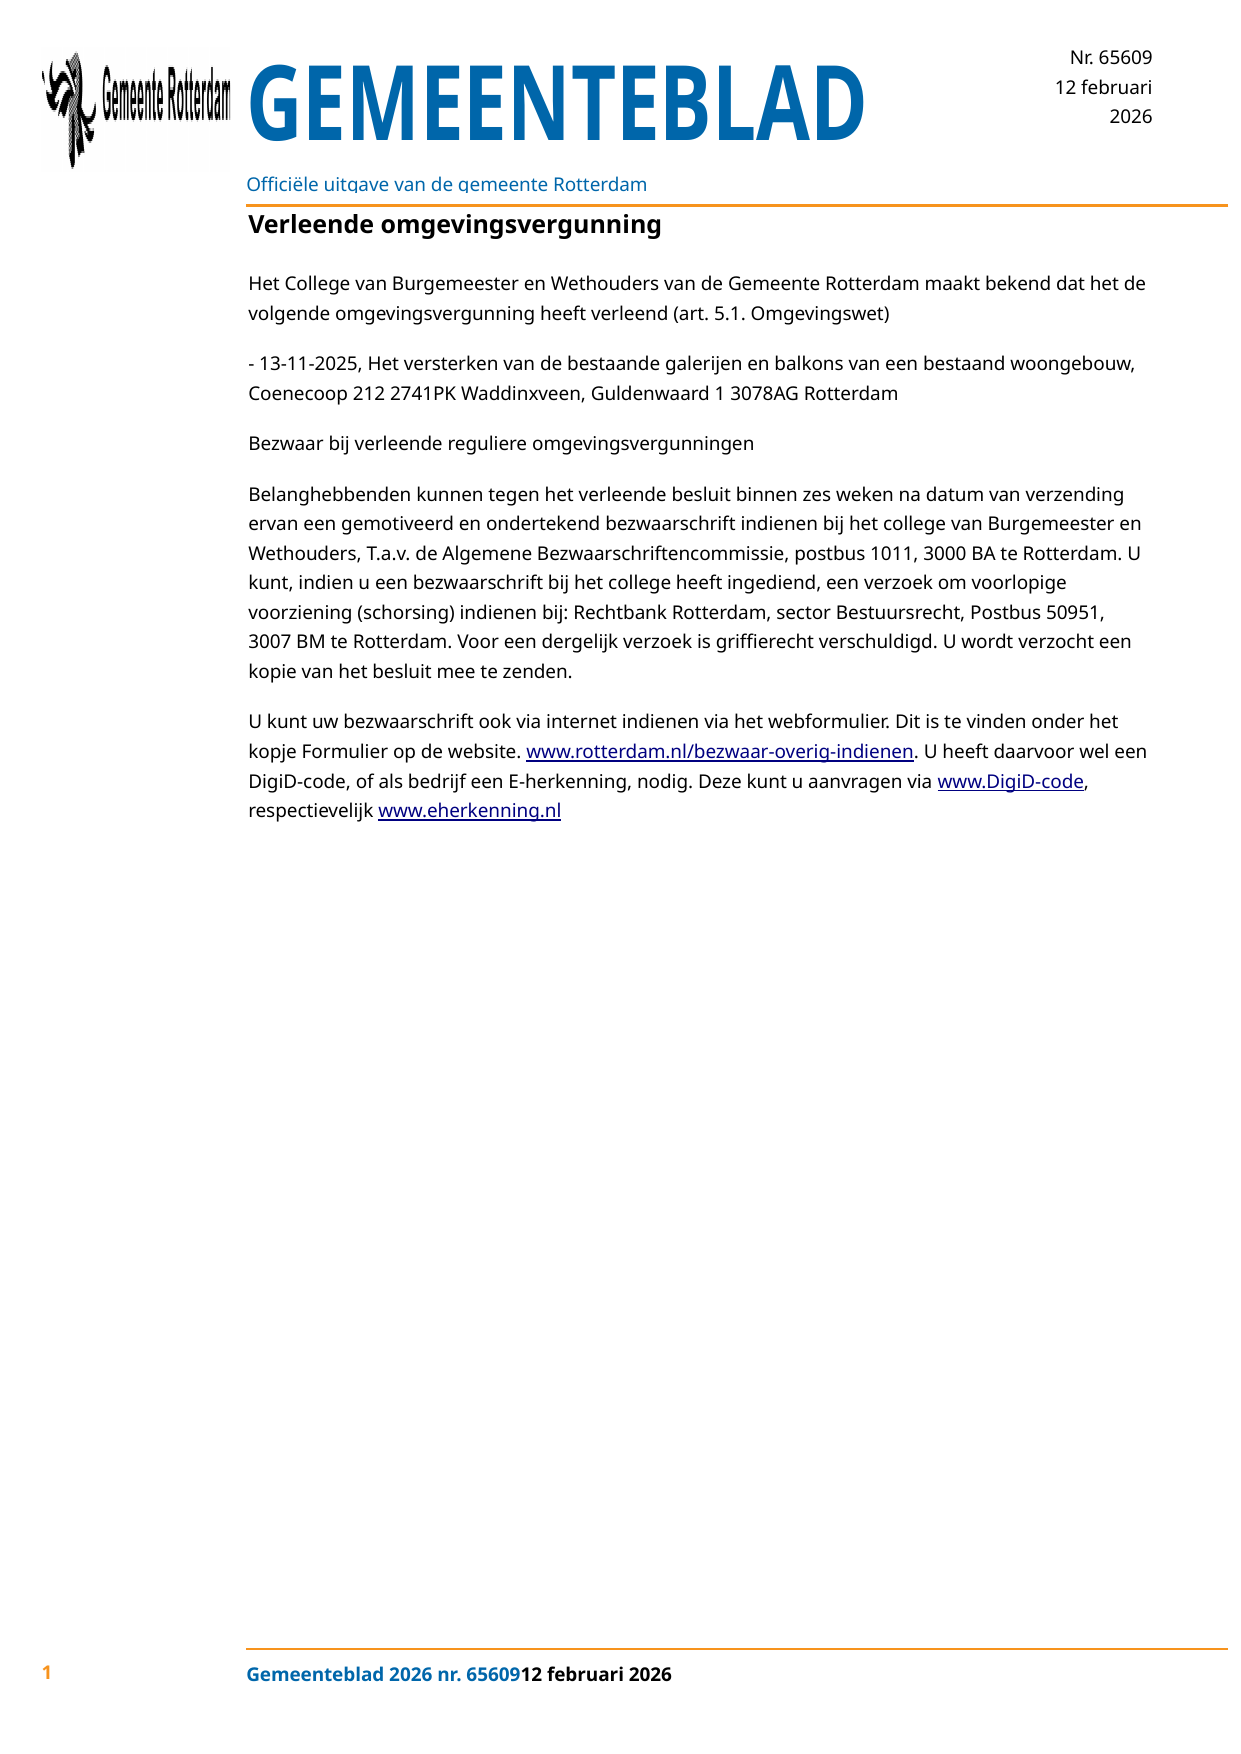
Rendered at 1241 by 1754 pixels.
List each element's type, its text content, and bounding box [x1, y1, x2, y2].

text Belanghebbenden kunnen tegen het verleende besluit binnen zes weken na datum van verzending ervan een gemotiveerd en ondertekend bezwaarschrift indienen bij het college van Burgemeester en Wethouders, T.a.v. de Algemene Bezwaarschriftencommissie, postbus 1011, 3000 BA te Rotterdam. U kunt, indien u een bezwaarschrift bij het college heeft ingediend, een verzoek om voorlopige voorziening (schorsing) indienen bij: Rechtbank Rotterdam, sector Bestuursrecht, Postbus 50951, 3007 BM te Rotterdam. Voor een dergelijk verzoek is griffierecht verschuldigd. U wordt verzocht een kopie van het besluit mee te zenden. [248, 481, 1152, 684]
text Bezwaar bij verleende reguliere omgevingsvergunningen [248, 430, 1152, 456]
text - 13-11-2025, Het versterken van de bestaande galerijen en balkons van een bestaand woongebouw, Coenecoop 212 2741PK Waddinxveen, Guldenwaard 1 3078AG Rotterdam [248, 350, 1152, 406]
text Het College van Burgemeester en Wethouders van de Gemeente Rotterdam maakt bekend dat het de volgende omgevingsvergunning heeft verleend (art. 5.1. Omgevingswet) [248, 270, 1152, 326]
text Verleende omgevingsvergunning [248, 207, 1152, 241]
text U kunt uw bezwaarschrift ook via internet indienen via het webformulier. Dit is te vinden onder het kopje Formulier op de website. www.rotterdam.nl/bezwaar-overig-indienen. U heeft daarvoor wel een DigiD-code, of als bedrijf een E-herkenning, nodig. Deze kunt u aanvragen via www.DigiD-code, respectievelijk www.eherkenning.nl [248, 709, 1152, 823]
picture [41, 47, 231, 172]
